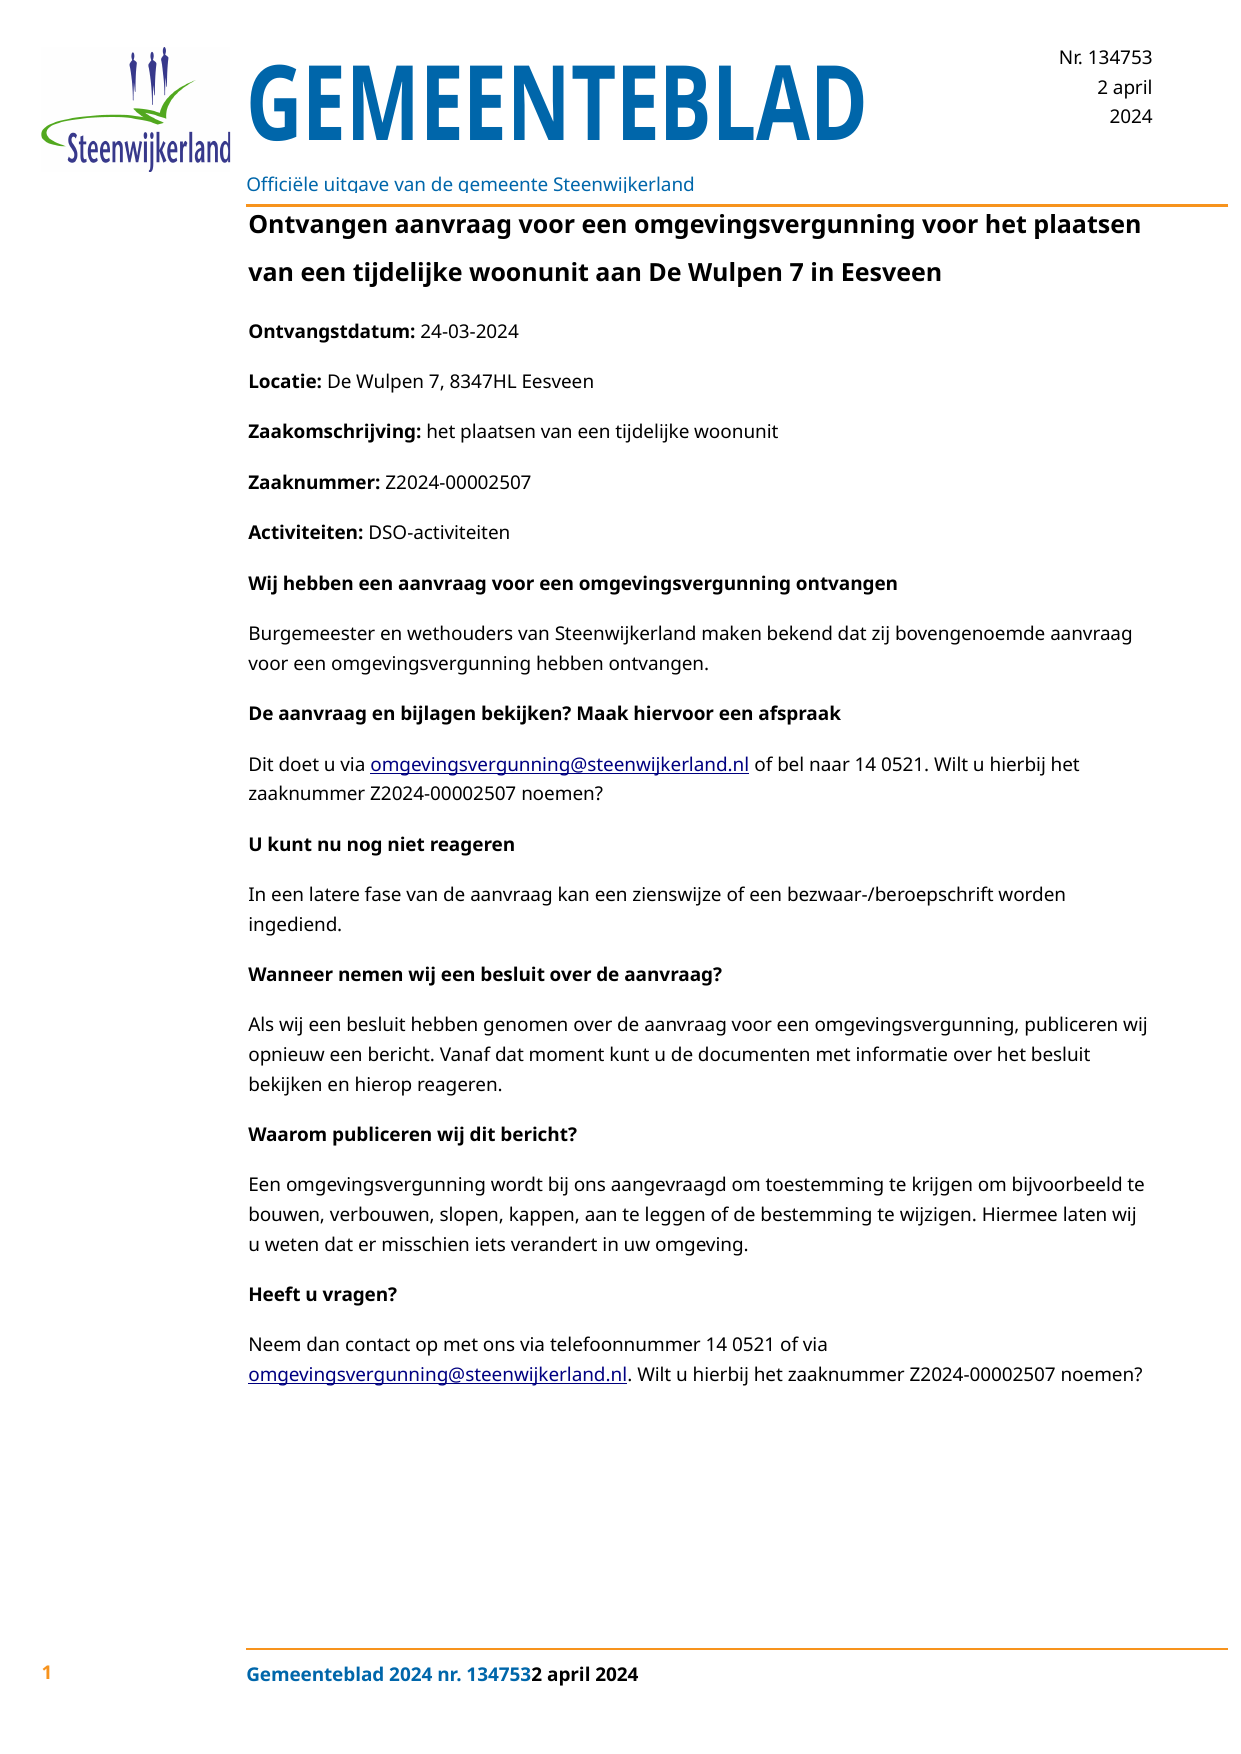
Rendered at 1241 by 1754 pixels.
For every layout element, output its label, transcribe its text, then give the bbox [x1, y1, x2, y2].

text Als wij een besluit hebben genomen over de aanvraag voor een omgevingsvergunning, publiceren wij opnieuw een bericht. Vanaf dat moment kunt u de documenten met informatie over het besluit bekijken en hierop reageren. [248, 1012, 1152, 1097]
text Heeft u vragen? [248, 1281, 1152, 1307]
text Wanneer nemen wij een besluit over de aanvraag? [248, 961, 1152, 987]
text Ontvangen aanvraag voor een omgevingsvergunning voor het plaatsen van een tijdelijke woonunit aan De Wulpen 7 in Eesveen [248, 207, 1152, 288]
picture [41, 47, 231, 172]
text In een latere fase van de aanvraag kan een zienswijze of een bezwaar-/beroepschrift worden ingediend. [248, 881, 1152, 937]
text Zaaknummer: Z2024-00002507 [248, 469, 1152, 495]
text Een omgevingsvergunning wordt bij ons aangevraagd om toestemming te krijgen om bijvoorbeeld te bouwen, verbouwen, slopen, kappen, aan te leggen of de bestemming te wijzigen. Hiermee laten wij u weten dat er misschien iets verandert in uw omgeving. [248, 1172, 1152, 1257]
text Activiteiten: DSO-activiteiten [248, 519, 1152, 545]
text Wij hebben een aanvraag voor een omgevingsvergunning ontvangen [248, 570, 1152, 596]
text U kunt nu nog niet reageren [248, 831, 1152, 857]
text Locatie: De Wulpen 7, 8347HL Eesveen [248, 368, 1152, 394]
text Neem dan contact op met ons via telefoonnummer 14 0521 of via omgevingsvergunning@steenwijkerland.nl. Wilt u hierbij het zaaknummer Z2024-00002507 noemen? [248, 1332, 1152, 1387]
text Dit doet u via omgevingsvergunning@steenwijkerland.nl of bel naar 14 0521. Wilt u hierbij het zaaknummer Z2024-00002507 noemen? [248, 751, 1152, 806]
text Burgemeester en wethouders van Steenwijkerland maken bekend dat zij bovengenoemde aanvraag voor een omgevingsvergunning hebben ontvangen. [248, 620, 1152, 676]
text De aanvraag en bijlagen bekijken? Maak hiervoor een afspraak [248, 700, 1152, 726]
text Waarom publiceren wij dit bericht? [248, 1121, 1152, 1147]
text Ontvangstdatum: 24-03-2024 [248, 318, 1152, 344]
text Zaakomschrijving: het plaatsen van een tijdelijke woonunit [248, 419, 1152, 444]
